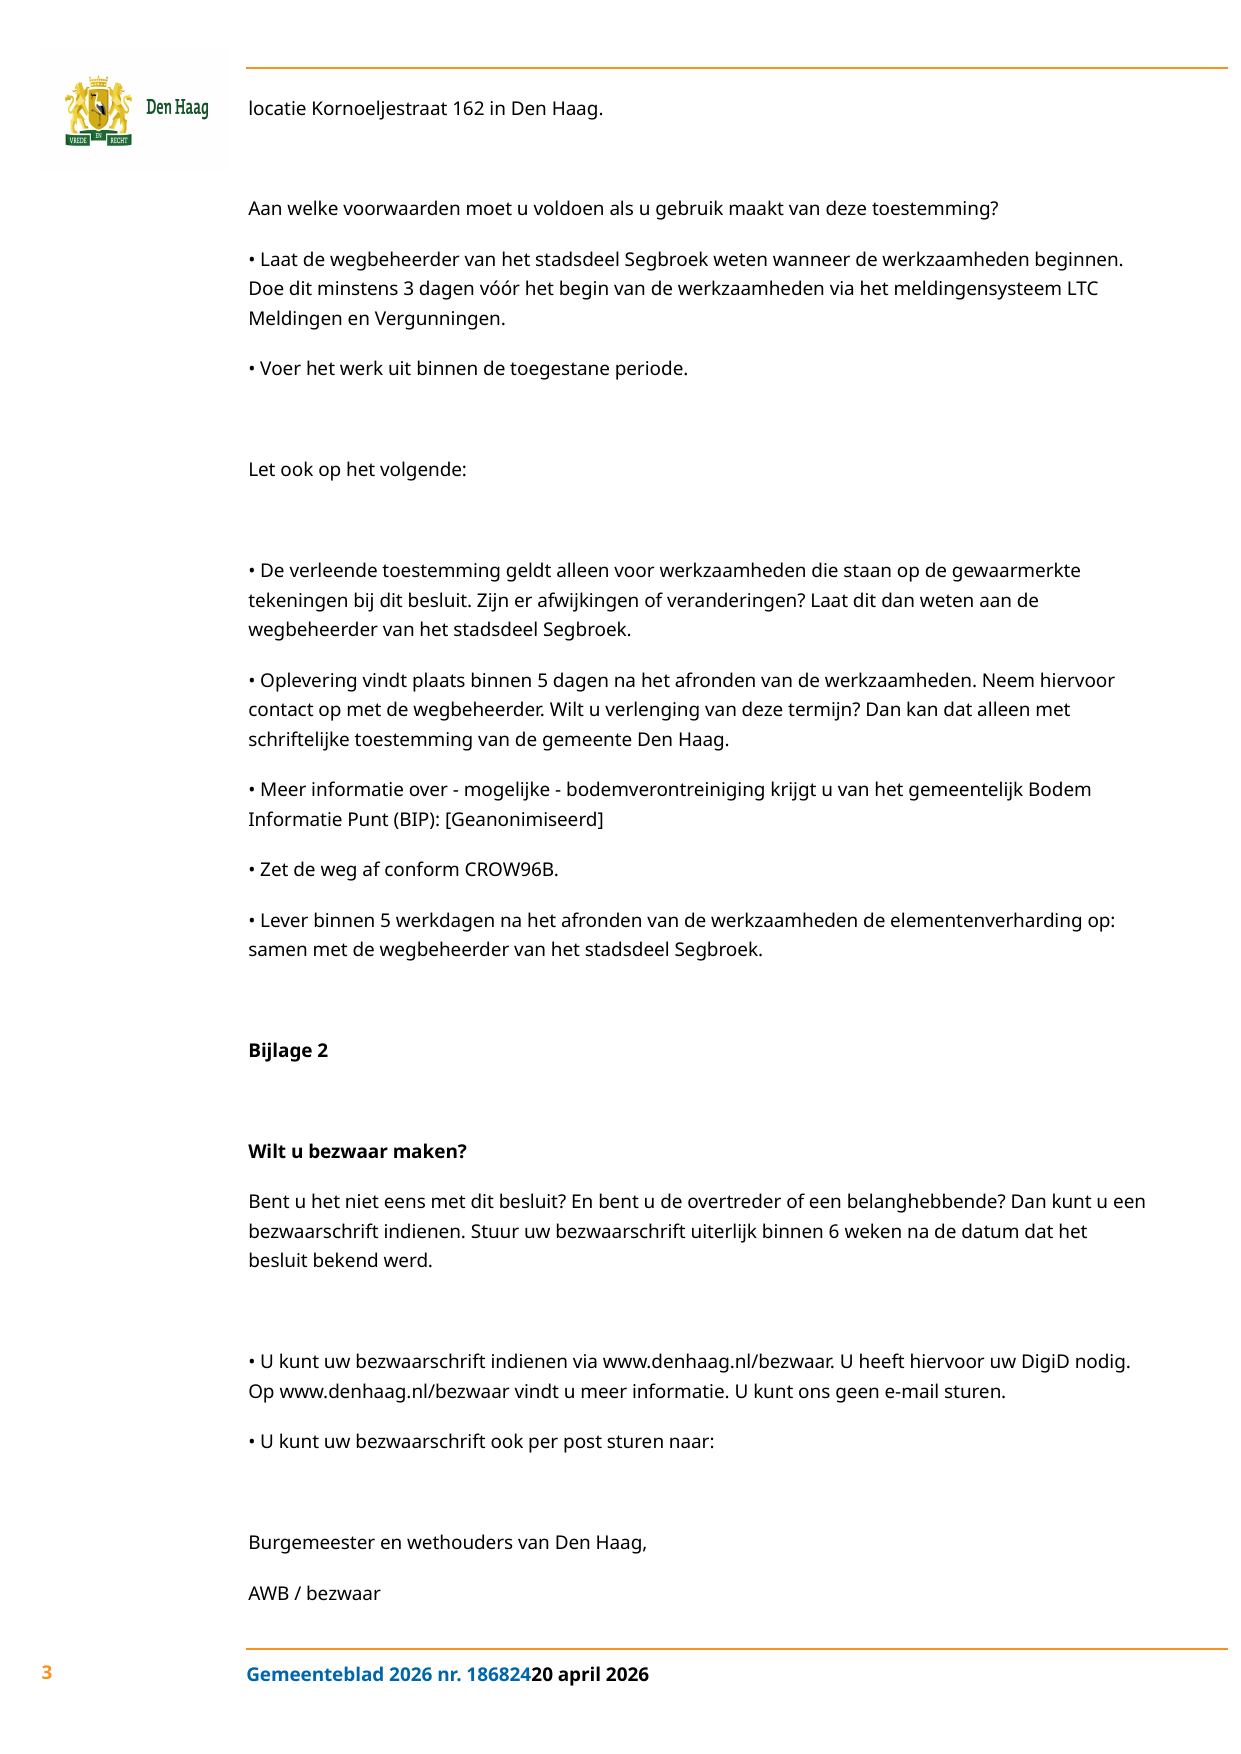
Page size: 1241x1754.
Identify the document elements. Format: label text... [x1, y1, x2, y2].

text • De verleende toestemming geldt alleen voor werkzaamheden die staan op de gewaarmerkte tekeningen bij dit besluit. Zijn er afwijkingen of veranderingen? Laat dit dan weten aan de wegbeheerder van het stadsdeel Segbroek. [248, 557, 1152, 642]
text • Zet de weg af conform CROW96B. [248, 856, 1152, 882]
text • Laat de wegbeheerder van het stadsdeel Segbroek weten wanneer de werkzaamheden beginnen. Doe dit minstens 3 dagen vóór het begin van de werkzaamheden via het meldingensysteem LTC Meldingen en Vergunningen. [248, 246, 1152, 331]
text Bijlage 2 [248, 1037, 1152, 1063]
text • Voer het werk uit binnen de toegestane periode. [248, 356, 1152, 381]
text • Lever binnen 5 werkdagen na het afronden van de werkzaamheden de elementenverharding op: samen met de wegbeheerder van het stadsdeel Segbroek. [248, 907, 1152, 962]
text Wilt u bezwaar maken? [248, 1138, 1152, 1164]
text • U kunt uw bezwaarschrift indienen via www.denhaag.nl/bezwaar. U heeft hiervoor uw DigiD nodig. Op www.denhaag.nl/bezwaar vindt u meer informatie. U kunt ons geen e-mail sturen. [248, 1348, 1152, 1404]
text • Meer informatie over - mogelijke - bodemverontreiniging krijgt u van het gemeentelijk Bodem Informatie Punt (BIP): [Geanonimiseerd] [248, 776, 1152, 832]
picture [41, 47, 231, 172]
text AWB / bezwaar [248, 1580, 1152, 1606]
text Bent u het niet eens met dit besluit? En bent u de overtreder of een belanghebbende? Dan kunt u een bezwaarschrift indienen. Stuur uw bezwaarschrift uiterlijk binnen 6 weken na de datum dat het besluit bekend werd. [248, 1188, 1152, 1273]
text locatie Kornoeljestraat 162 in Den Haag. [248, 95, 1152, 121]
text • U kunt uw bezwaarschrift ook per post sturen naar: [248, 1428, 1152, 1454]
text Let ook op het volgende: [248, 456, 1152, 482]
text • Oplevering vindt plaats binnen 5 dagen na het afronden van de werkzaamheden. Neem hiervoor contact op met de wegbeheerder. Wilt u verlenging van deze termijn? Dan kan dat alleen met schriftelijke toestemming van de gemeente Den Haag. [248, 667, 1152, 752]
text Aan welke voorwaarden moet u voldoen als u gebruik maakt van deze toestemming? [248, 196, 1152, 221]
text Burgemeester en wethouders van Den Haag, [248, 1529, 1152, 1555]
